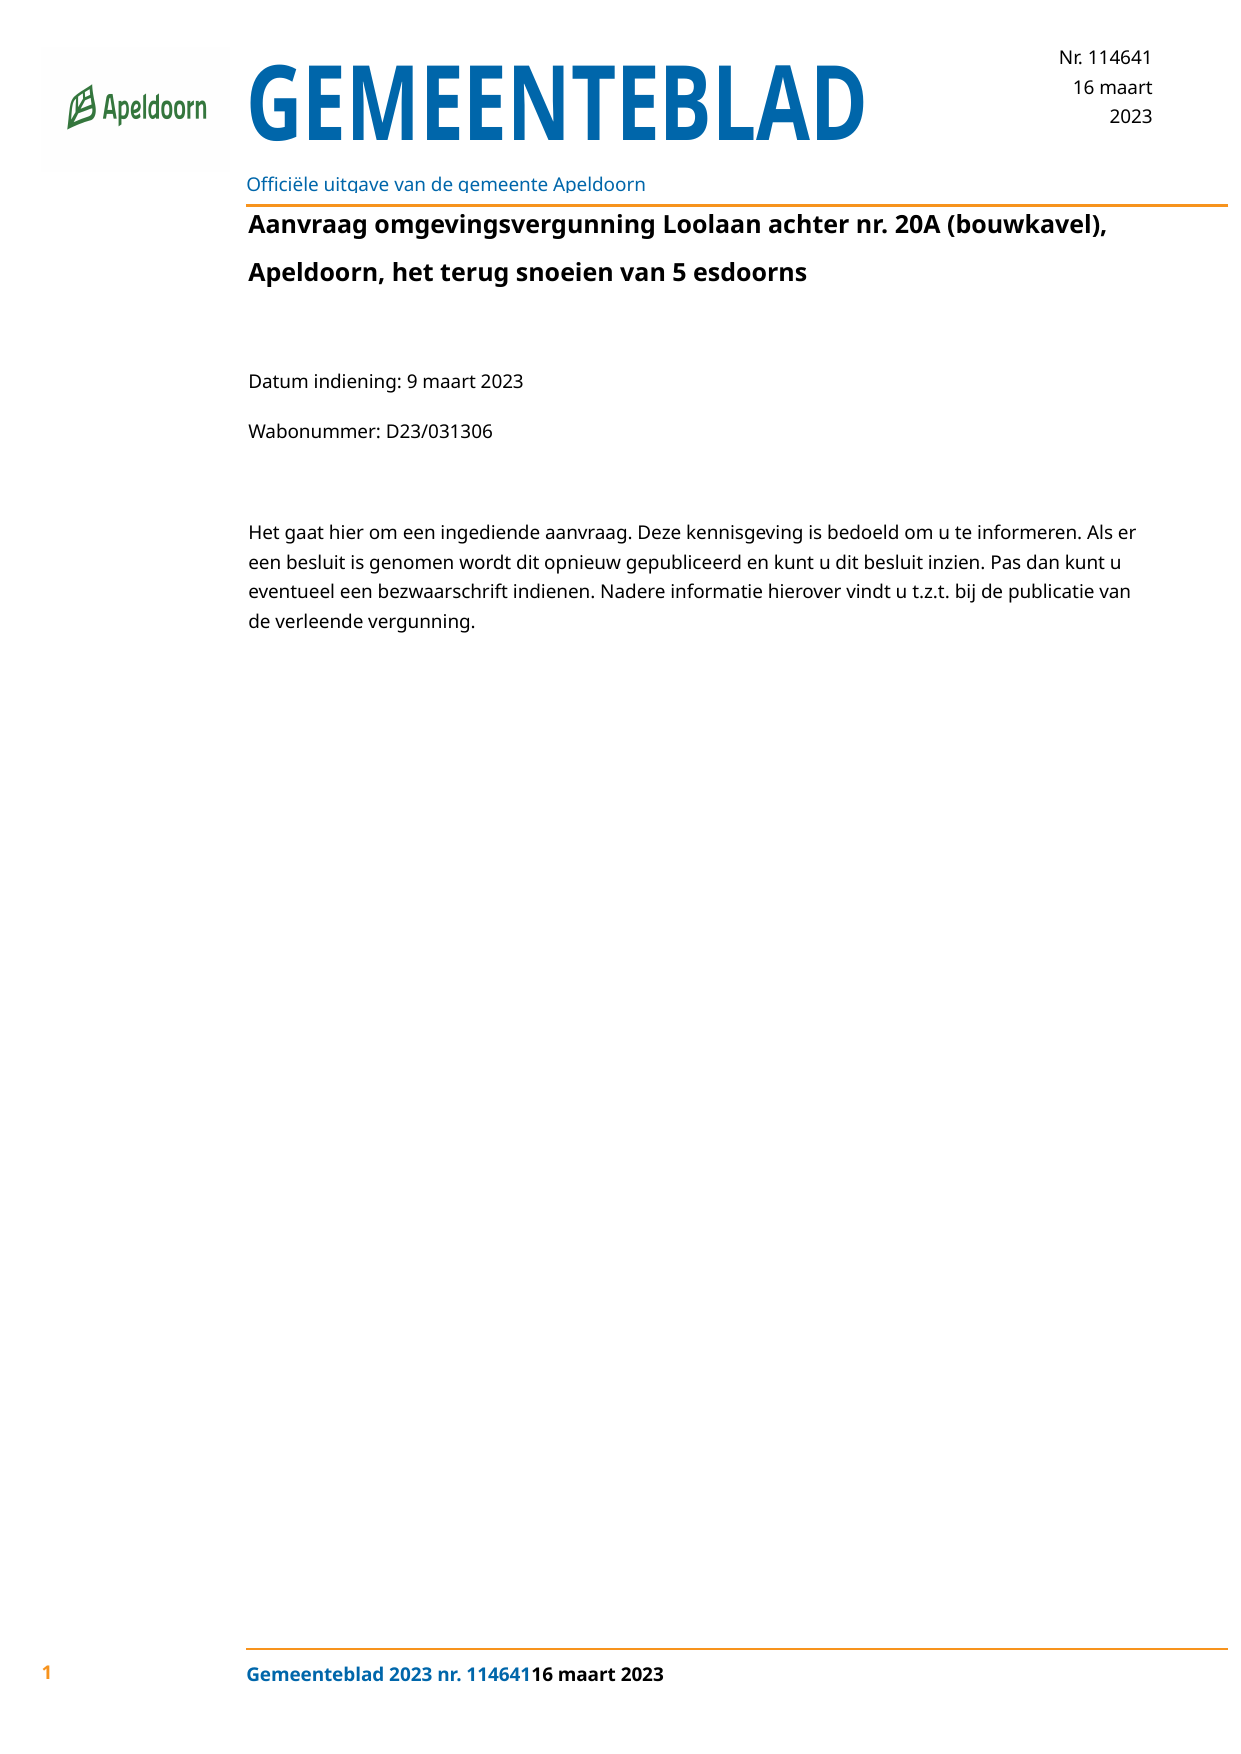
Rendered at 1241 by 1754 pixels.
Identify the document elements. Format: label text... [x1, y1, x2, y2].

text Aanvraag omgevingsvergunning Loolaan achter nr. 20A (bouwkavel), Apeldoorn, het terug snoeien van 5 esdoorns [248, 207, 1152, 288]
text Datum indiening: 9 maart 2023 [248, 368, 1152, 394]
text Wabonummer: D23/031306 [248, 419, 1152, 444]
text Het gaat hier om een ingediende aanvraag. Deze kennisgeving is bedoeld om u te informeren. Als er een besluit is genomen wordt dit opnieuw gepubliceerd en kunt u dit besluit inzien. Pas dan kunt u eventueel een bezwaarschrift indienen. Nadere informatie hierover vindt u t.z.t. bij de publicatie van de verleende vergunning. [248, 519, 1152, 634]
picture [41, 47, 231, 172]
